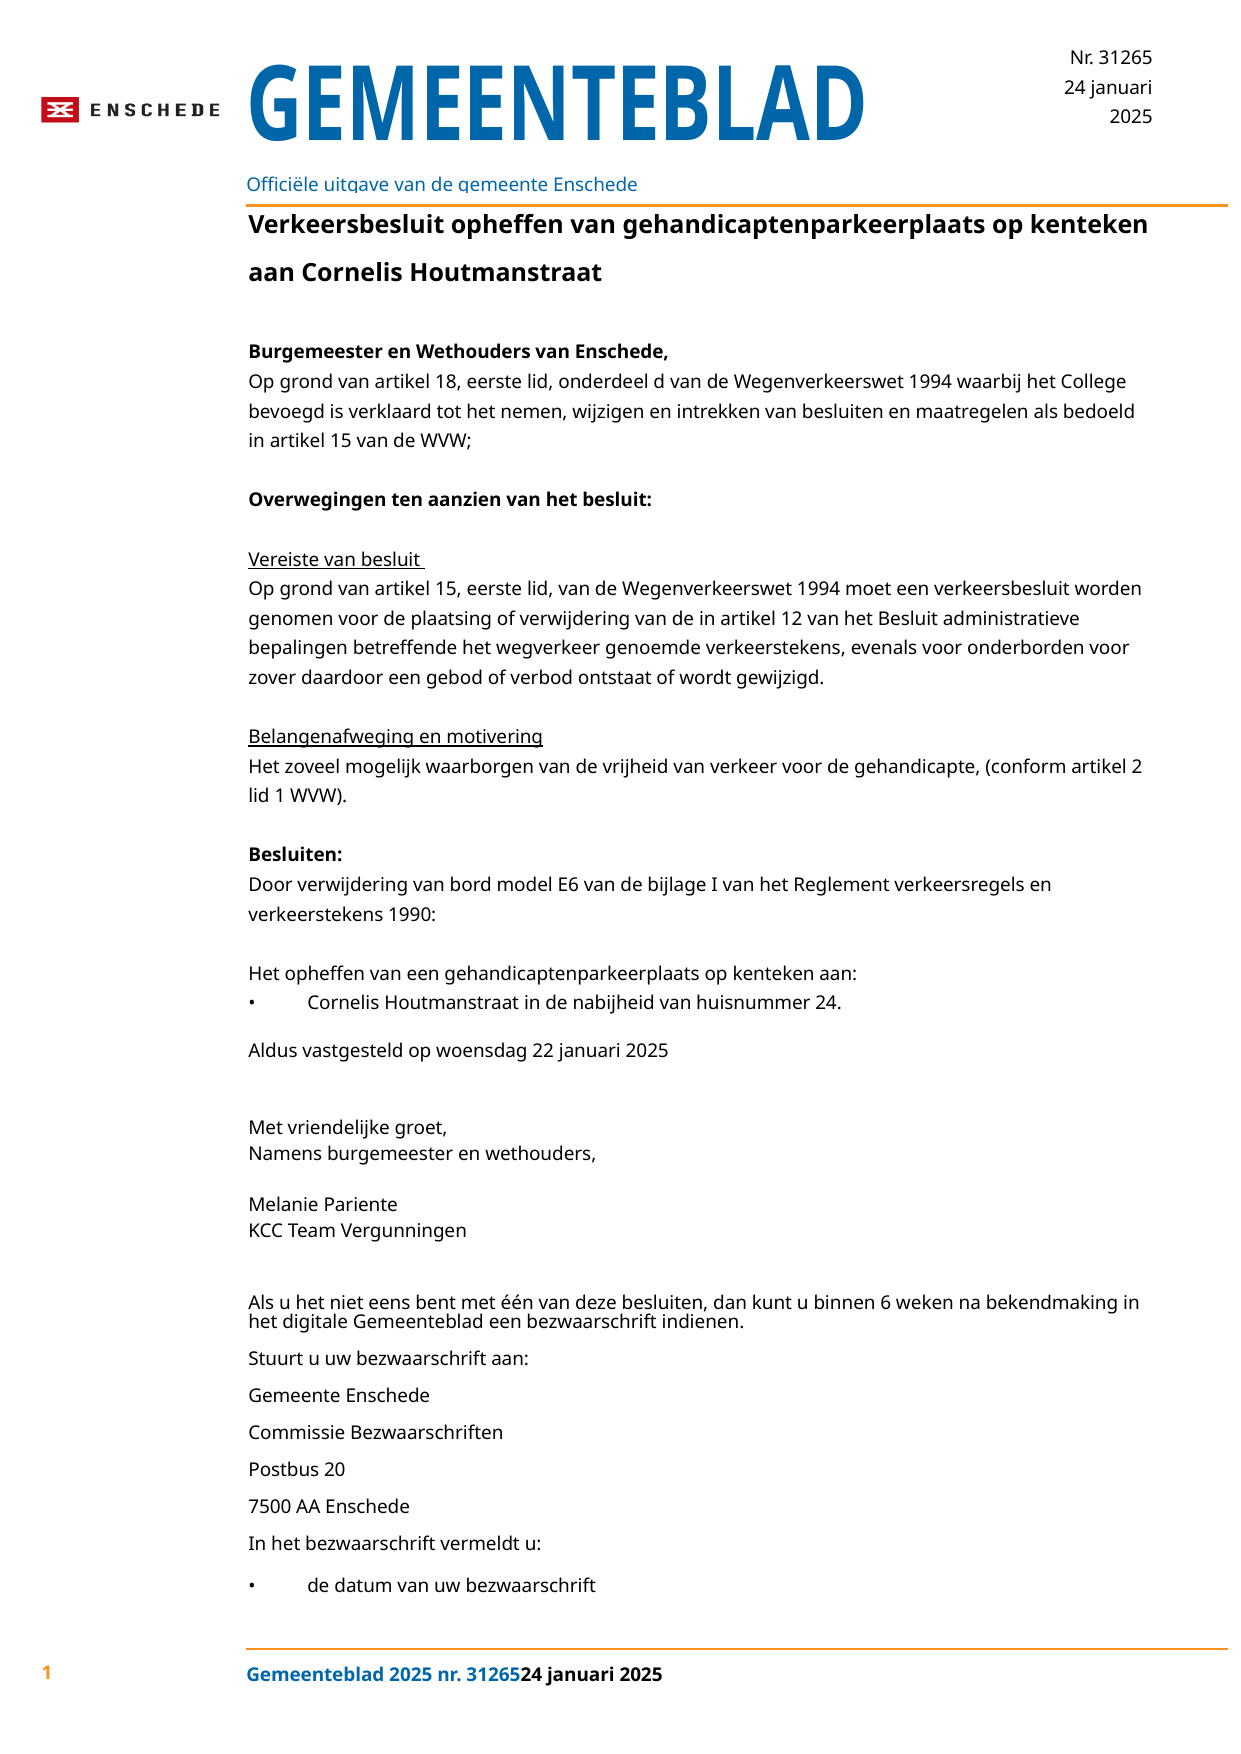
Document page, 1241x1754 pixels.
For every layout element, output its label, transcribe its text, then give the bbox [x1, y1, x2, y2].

text Stuurt u uw bezwaarschrift aan: [248, 1350, 1152, 1369]
text Namens burgemeester en wethouders, [248, 1140, 1152, 1166]
text Met vriendelijke groet, [248, 1114, 1152, 1140]
picture [41, 47, 231, 172]
text Op grond van artikel 15, eerste lid, van de Wegenverkeerswet 1994 moet een verkeersbesluit worden genomen voor de plaatsing of verwijdering van de in artikel 12 van het Besluit administratieve bepalingen betreffende het wegverkeer genoemde verkeerstekens, evenals voor onderborden voor zover daardoor een gebod of verbod ontstaat of wordt gewijzigd. [248, 575, 1152, 690]
text Op grond van artikel 18, eerste lid, onderdeel d van de Wegenverkeerswet 1994 waarbij het College bevoegd is verklaard tot het nemen, wijzigen en intrekken van besluiten en maatregelen als bedoeld in artikel 15 van de WVW; [248, 368, 1152, 453]
text Postbus 20 [248, 1461, 1152, 1480]
list de datum van uw bezwaarschrift [248, 1572, 1152, 1598]
text Het opheffen van een gehandicaptenparkeerplaats op kenteken aan: [248, 960, 1152, 986]
text In het bezwaarschrift vermeldt u: [248, 1535, 1152, 1554]
text Gemeente Enschede [248, 1387, 1152, 1406]
text Melanie Pariente [248, 1192, 1152, 1217]
text Verkeersbesluit opheffen van gehandicaptenparkeerplaats op kenteken aan Cornelis Houtmanstraat [248, 207, 1152, 288]
text Door verwijdering van bord model E6 van de bijlage I van het Reglement verkeersregels en verkeerstekens 1990: [248, 871, 1152, 926]
text Aldus vastgesteld op woensdag 22 januari 2025 [248, 1037, 1152, 1063]
text Overwegingen ten aanzien van het besluit: [248, 487, 1152, 512]
text Belangenafweging en motivering [248, 723, 1152, 749]
text Commissie Bezwaarschriften [248, 1424, 1152, 1443]
text Burgemeester en Wethouders van Enschede, [248, 339, 1152, 364]
text Het zoveel mogelijk waarborgen van de vrijheid van verkeer voor de gehandicapte, (conform artikel 2 lid 1 WVW). [248, 753, 1152, 808]
list Cornelis Houtmanstraat in de nabijheid van huisnummer 24. [248, 989, 1152, 1015]
text Besluiten: [248, 842, 1152, 867]
text Als u het niet eens bent met één van deze besluiten, dan kunt u binnen 6 weken na bekendmaking in het digitale Gemeenteblad een bezwaarschrift indienen. [248, 1294, 1152, 1332]
text 7500 AA Enschede [248, 1498, 1152, 1517]
text KCC Team Vergunningen [248, 1217, 1152, 1243]
text Vereiste van besluit [248, 546, 1152, 571]
